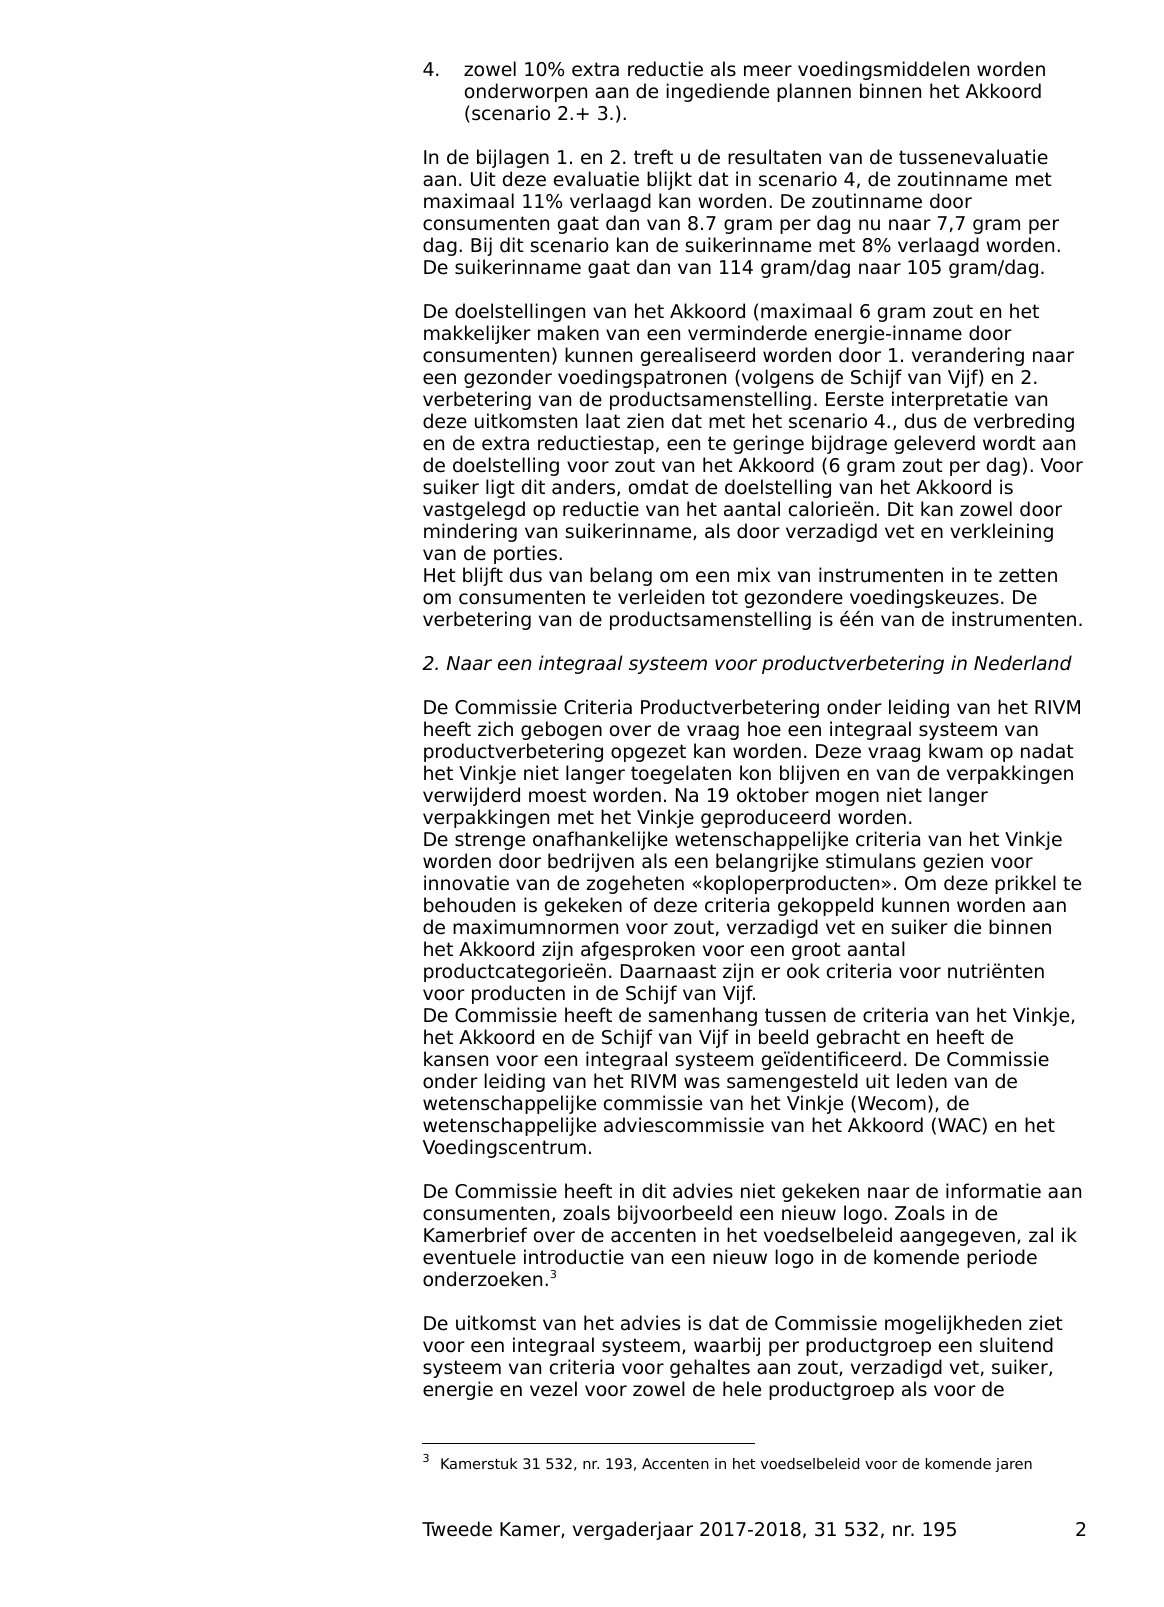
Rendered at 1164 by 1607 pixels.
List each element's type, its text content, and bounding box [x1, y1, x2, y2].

text De Commissie heeft in dit advies niet gekeken naar de informatie aan consumenten, zoals bijvoorbeeld een nieuw logo. Zoals in de Kamerbrief over de accenten in het voedselbeleid aangegeven, zal ik eventuele introductie van een nieuw logo in de komende periode onderzoeken. [422, 1181, 1087, 1291]
text De Commissie Criteria Productverbetering onder leiding van het RIVM heeft zich gebogen over de vraag hoe een integraal systeem van productverbetering opgezet kan worden. Deze vraag kwam op nadat het Vinkje niet langer toegelaten kon blijven en van de verpakkingen verwijderd moest worden. Na 19 oktober mogen niet langer verpakkingen met het Vinkje geproduceerd worden. [422, 697, 1087, 829]
text De uitkomst van het advies is dat de Commissie mogelijkheden ziet voor een integraal systeem, waarbij per productgroep een sluitend systeem van criteria voor gehaltes aan zout, verzadigd vet, suiker, energie en vezel voor zowel de hele productgroep als voor de [422, 1313, 1087, 1401]
text De Commissie heeft de samenhang tussen de criteria van het Vinkje, het Akkoord en de Schijf van Vijf in beeld gebracht en heeft de kansen voor een integraal systeem geïdentificeerd. De Commissie onder leiding van het RIVM was samengesteld uit leden van de wetenschappelijke commissie van het Vinkje (Wecom), de wetenschappelijke adviescommissie van het Akkoord (WAC) en het Voedingscentrum. [422, 1005, 1087, 1159]
text De doelstellingen van het Akkoord (maximaal 6 gram zout en het makkelijker maken van een verminderde energie-inname door consumenten) kunnen gerealiseerd worden door 1. verandering naar een gezonder voedingspatronen (volgens de Schijf van Vijf) en 2. verbetering van de productsamenstelling. Eerste interpretatie van deze uitkomsten laat zien dat met het scenario 4., dus de verbreding en de extra reductiestap, een te geringe bijdrage geleverd wordt aan de doelstelling voor zout van het Akkoord (6 gram zout per dag). Voor suiker ligt dit anders, omdat de doelstelling van het Akkoord is vastgelegd op reductie van het aantal calorieën. Dit kan zowel door mindering van suikerinname, als door verzadigd vet en verkleining van de porties. [422, 301, 1087, 565]
text 4. zowel 10% extra reductie als meer voedingsmiddelen worden onderworpen aan de ingediende plannen binnen het Akkoord (scenario 2.+ 3.). [422, 59, 1087, 125]
text De strenge onafhankelijke wetenschappelijke criteria van het Vinkje worden door bedrijven als een belangrijke stimulans gezien voor innovatie van de zogeheten «koploperproducten». Om deze prikkel te behouden is gekeken of deze criteria gekoppeld kunnen worden aan de maximumnormen voor zout, verzadigd vet en suiker die binnen het Akkoord zijn afgesproken voor een groot aantal productcategorieën. Daarnaast zijn er ook criteria voor nutriënten voor producten in de Schijf van Vijf. [422, 829, 1087, 1005]
subtitle 2. Naar een integraal systeem voor productverbetering in Nederland [422, 653, 1087, 675]
text Het blijft dus van belang om een mix van instrumenten in te zetten om consumenten te verleiden tot gezondere voedingskeuzes. De verbetering van de productsamenstelling is één van de instrumenten. [422, 565, 1087, 631]
text In de bijlagen 1. en 2. treft u de resultaten van de tussenevaluatie aan. Uit deze evaluatie blijkt dat in scenario 4, de zoutinname met maximaal 11% verlaagd kan worden. De zoutinname door consumenten gaat dan van 8.7 gram per dag nu naar 7,7 gram per dag. Bij dit scenario kan de suikerinname met 8% verlaagd worden. De suikerinname gaat dan van 114 gram/dag naar 105 gram/dag. [422, 147, 1087, 279]
text Kamerstuk 31 532, nr. 193, Accenten in het voedselbeleid voor de komende jaren [422, 1452, 1087, 1474]
